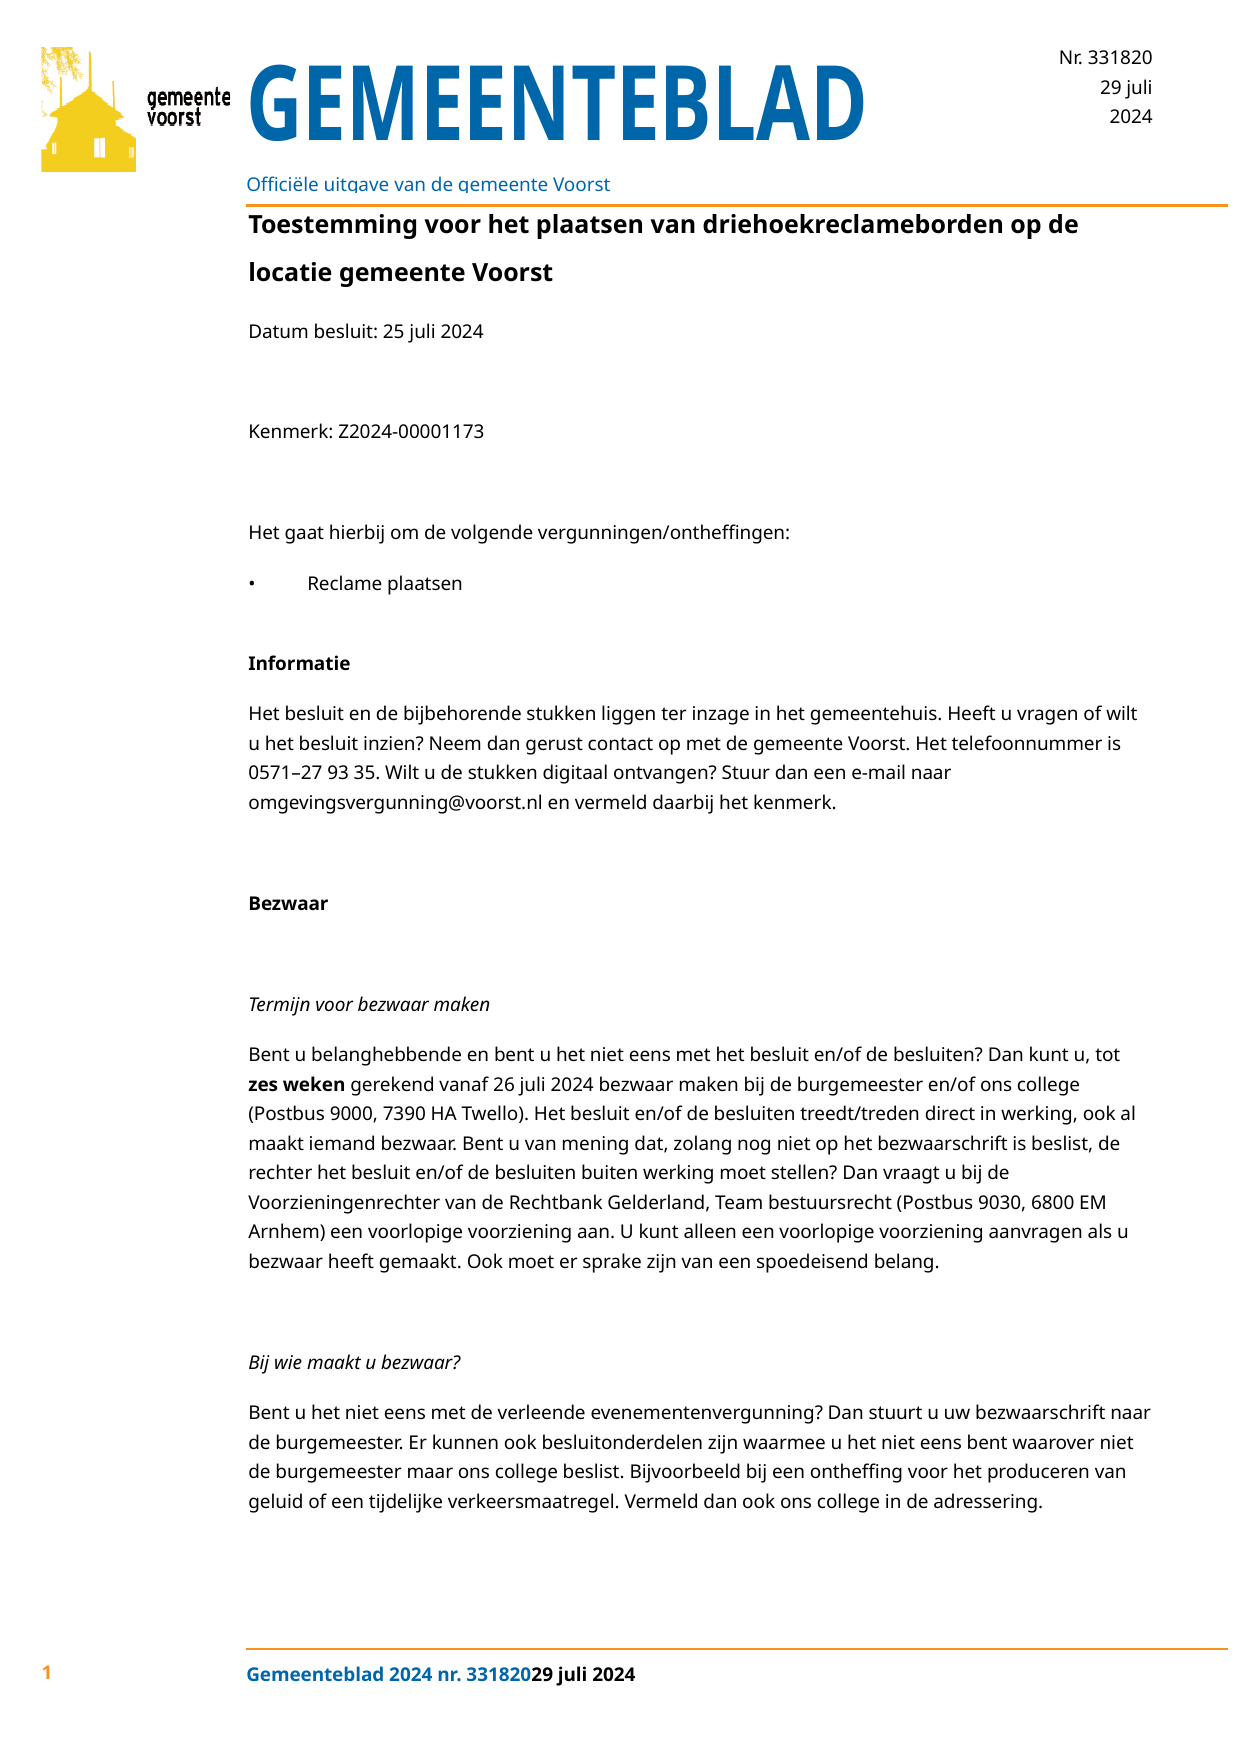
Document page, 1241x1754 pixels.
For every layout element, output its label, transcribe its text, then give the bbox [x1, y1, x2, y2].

text Het gaat hierbij om de volgende vergunningen/ontheffingen: [248, 519, 1152, 545]
text Informatie [248, 650, 1152, 676]
text Kenmerk: Z2024-00001173 [248, 419, 1152, 444]
text Datum besluit: 25 juli 2024 [248, 318, 1152, 344]
text Bent u het niet eens met de verleende evenementenvergunning? Dan stuurt u uw bezwaarschrift naar de burgemeester. Er kunnen ook besluitonderdelen zijn waarmee u het niet eens bent waarover niet de burgemeester maar ons college beslist. Bijvoorbeeld bij een ontheffing voor het produceren van geluid of een tijdelijke verkeersmaatregel. Vermeld dan ook ons college in de adressering. [248, 1399, 1152, 1514]
text Bezwaar [248, 890, 1152, 916]
text Bent u belanghebbende en bent u het niet eens met het besluit en/of de besluiten? Dan kunt u, tot zes weken gerekend vanaf 26 juli 2024 bezwaar maken bij de burgemeester en/of ons college (Postbus 9000, 7390 HA Twello). Het besluit en/of de besluiten treedt/treden direct in werking, ook al maakt iemand bezwaar. Bent u van mening dat, zolang nog niet op het bezwaarschrift is beslist, de rechter het besluit en/of de besluiten buiten werking moet stellen? Dan vraagt u bij de Voorzieningenrechter van de Rechtbank Gelderland, Team bestuursrecht (Postbus 9030, 6800 EM Arnhem) een voorlopige voorziening aan. U kunt alleen een voorlopige voorziening aanvragen als u bezwaar heeft gemaakt. Ook moet er sprake zijn van een spoedeisend belang. [248, 1041, 1152, 1274]
list Reclame plaatsen [248, 570, 1152, 596]
text Bij wie maakt u bezwaar? [248, 1349, 1152, 1375]
picture [41, 47, 231, 172]
text Termijn voor bezwaar maken [248, 991, 1152, 1017]
text Het besluit en de bijbehorende stukken liggen ter inzage in het gemeentehuis. Heeft u vragen of wilt u het besluit inzien? Neem dan gerust contact op met de gemeente Voorst. Het telefoonnummer is 0571–27 93 35. Wilt u de stukken digitaal ontvangen? Stuur dan een e-mail naar omgevingsvergunning@voorst.nl en vermeld daarbij het kenmerk. [248, 700, 1152, 815]
text Toestemming voor het plaatsen van driehoekreclameborden op de locatie gemeente Voorst [248, 207, 1152, 288]
